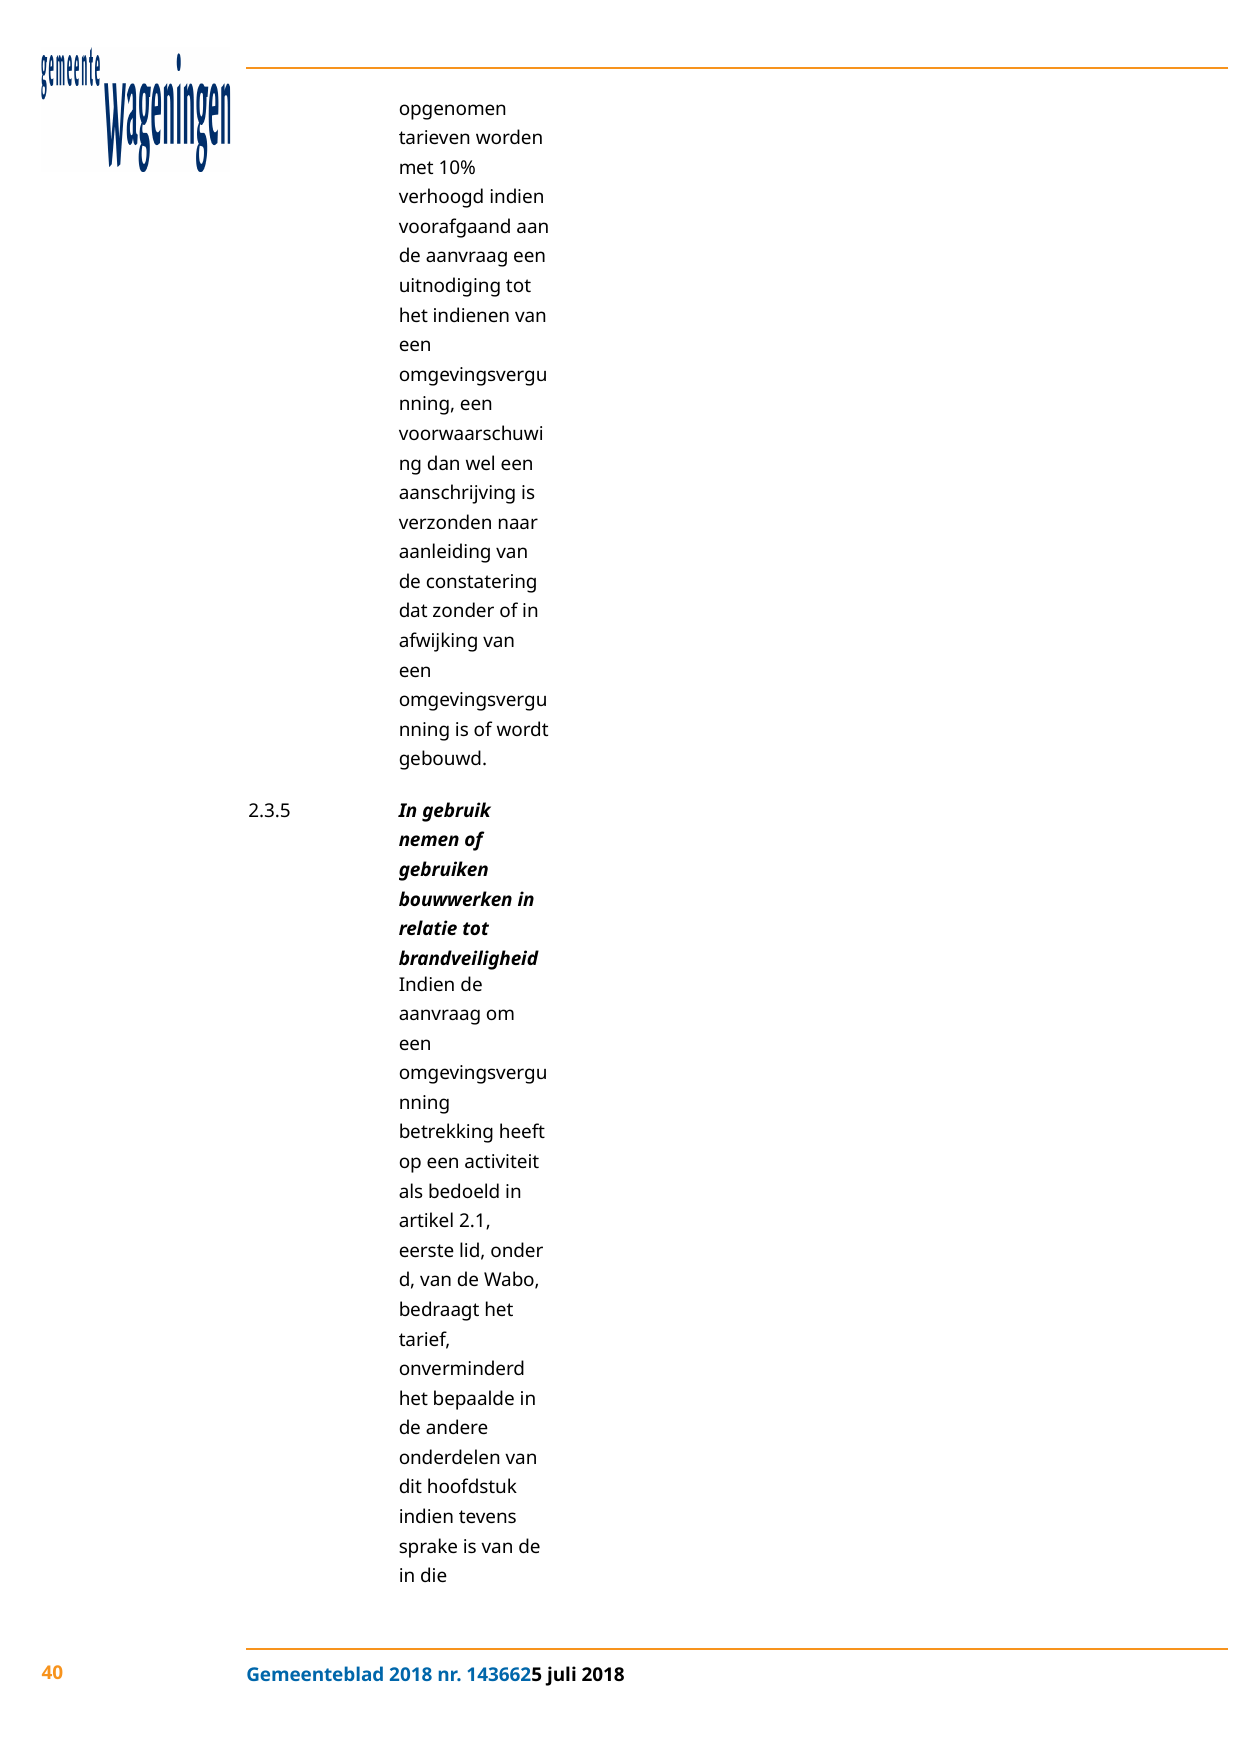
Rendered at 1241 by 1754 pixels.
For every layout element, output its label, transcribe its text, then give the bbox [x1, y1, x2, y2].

table_cell opgenomen tarieven worden met 10% verhoogd indien voorafgaand aan de aanvraag een uitnodiging tot het indienen van een omgevingsvergunning, een voorwaarschuwing dan wel een aanschrijving is verzonden naar aanleiding van de constatering dat zonder of in afwijking van een omgevingsvergunning is of wordt gebouwd. [399, 95, 549, 771]
table_cell Indien de aanvraag om een omgevingsvergunning betrekking heeft op een activiteit als bedoeld in artikel 2.1, eerste lid, onder d, van de Wabo, bedraagt het tarief, onverminderd het bepaalde in de andere onderdelen van dit hoofdstuk indien tevens sprake is van de in die [399, 971, 549, 1588]
table_cell [248, 971, 398, 1588]
table_cell [399, 771, 549, 797]
picture [41, 47, 231, 172]
table_cell [549, 971, 700, 1588]
table_cell In gebruik nemen of gebruiken bouwwerken in relatie tot brandveiligheid [399, 797, 549, 971]
table_cell 2.3.5 [248, 797, 398, 971]
table_cell [248, 95, 398, 771]
table_cell [248, 771, 398, 797]
table_cell [549, 797, 700, 971]
table_cell [549, 771, 700, 797]
table_cell [549, 95, 700, 771]
